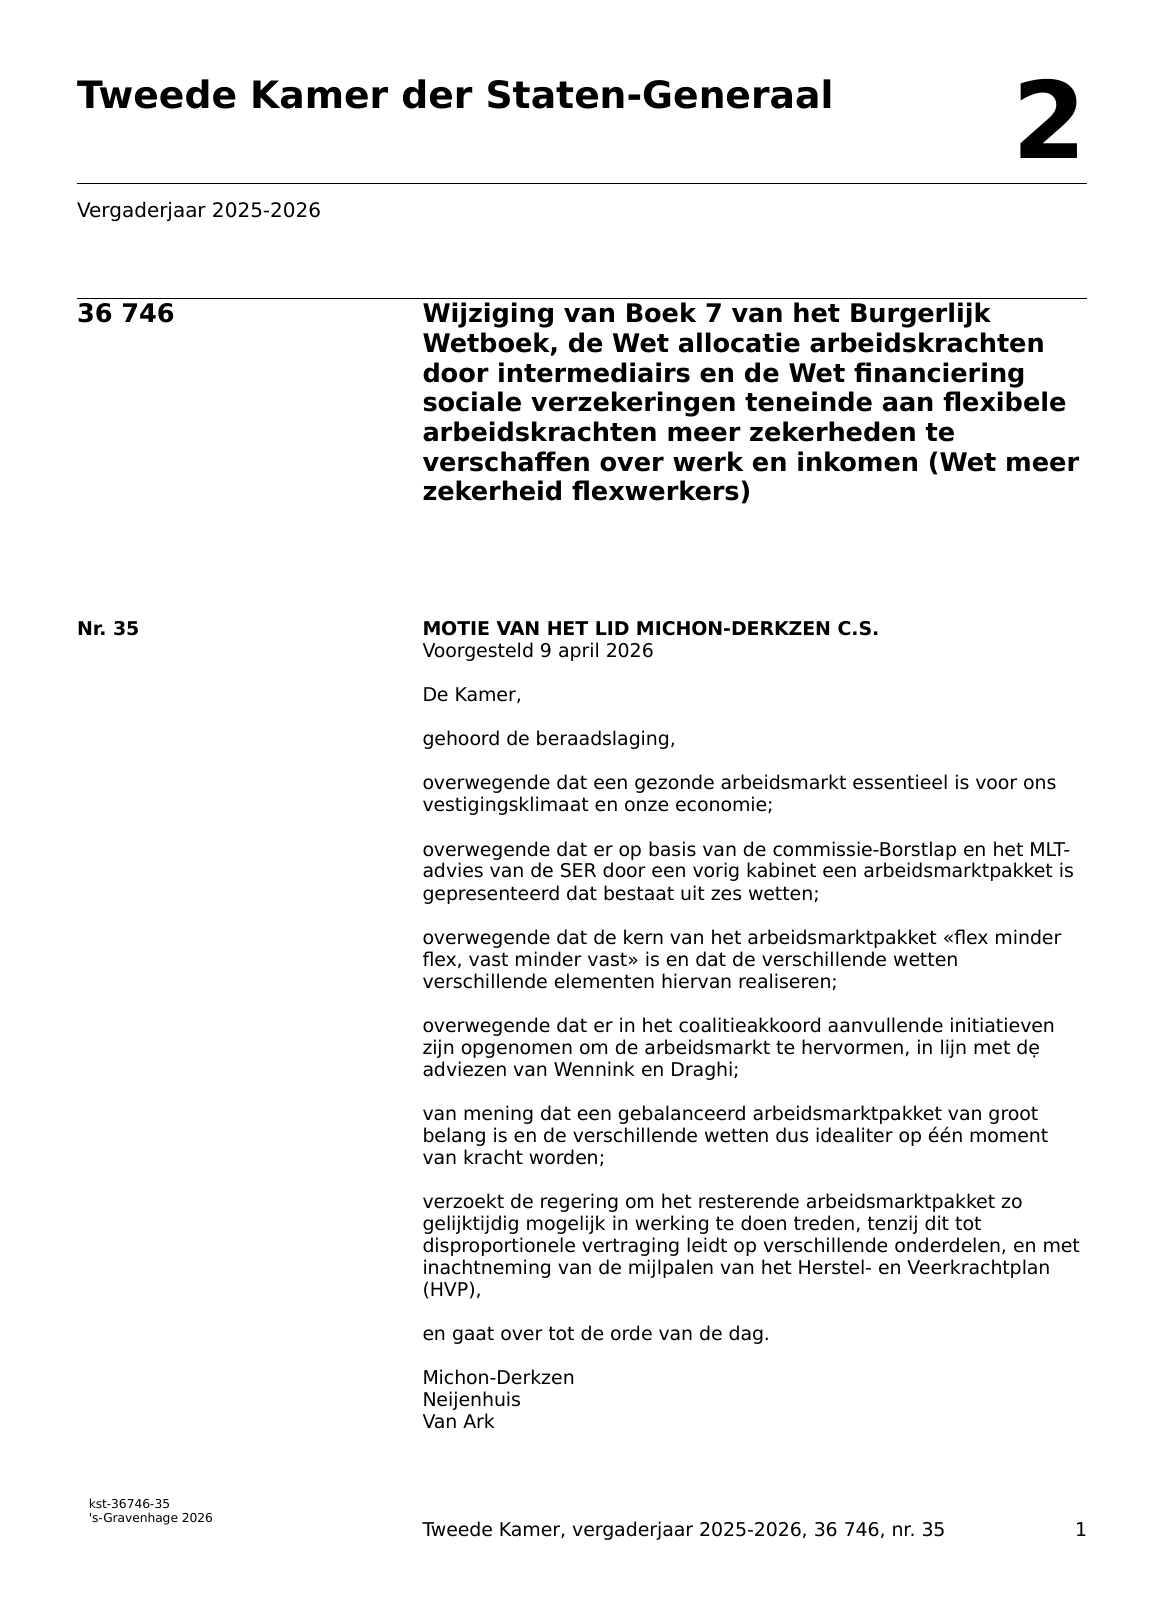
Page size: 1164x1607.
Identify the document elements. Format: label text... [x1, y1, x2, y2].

text 's-Gravenhage 2026 [88, 1511, 323, 1525]
table_cell Vergaderjaar 2025-2026 [77, 184, 1087, 298]
text Michon-Derkzen [422, 1367, 1087, 1389]
table_header Tweede Kamer der Staten-Generaal [77, 59, 886, 183]
text en gaat over tot de orde van de dag. [422, 1323, 1087, 1345]
table_header 2 [886, 59, 1087, 183]
text overwegende dat er in het coalitieakkoord aanvullende initiatieven zijn opgenomen om de arbeidsmarkt te hervormen, in lijn met dẹ adviezen van Wennink en Draghi; [422, 1015, 1087, 1081]
text overwegende dat een gezonde arbeidsmarkt essentieel is voor ons vestigingsklimaat en onze economie; [422, 772, 1087, 816]
text kst-36746-35 [88, 1497, 323, 1511]
text gehoord de beraadslaging, [422, 728, 1087, 750]
text Van Ark [422, 1411, 1087, 1433]
text overwegende dat de kern van het arbeidsmarktpakket «flex minder flex, vast minder vast» is en dat de verschillende wetten verschillende elementen hiervan realiseren; [422, 927, 1087, 992]
text Neijenhuis [422, 1389, 1087, 1411]
text overwegende dat er op basis van de commissie-Borstlap en het MLT-advies van de SER door een vorig kabinet een arbeidsmarktpakket is gepresenteerd dat bestaat uit zes wetten; [422, 838, 1087, 904]
subtitle 36 746 Wijziging van Boek 7 van het Burgerlijk Wetboek, de Wet allocatie arbeidskrachten door intermediairs en de Wet financiering sociale verzekeringen teneinde aan flexibele arbeidskrachten meer zekerheden te verschaffen over werk en inkomen (Wet meer zekerheid flexwerkers) [77, 299, 1087, 507]
text van mening dat een gebalanceerd arbeidsmarktpakket van groot belang is en de verschillende wetten dus idealiter op één moment van kracht worden; [422, 1103, 1087, 1169]
text verzoekt de regering om het resterende arbeidsmarktpakket zo gelijktijdig mogelijk in werking te doen treden, tenzij dit tot disproportionele vertraging leidt op verschillende onderdelen, en met inachtneming van de mijlpalen van het Herstel- en Veerkrachtplan (HVP), [422, 1191, 1087, 1301]
text Voorgesteld 9 april 2026 [422, 640, 1087, 662]
subtitle Nr. 35 MOTIE VAN HET LID MICHON-DERKZEN C.S. [77, 618, 1087, 640]
text De Kamer, [422, 684, 1087, 706]
